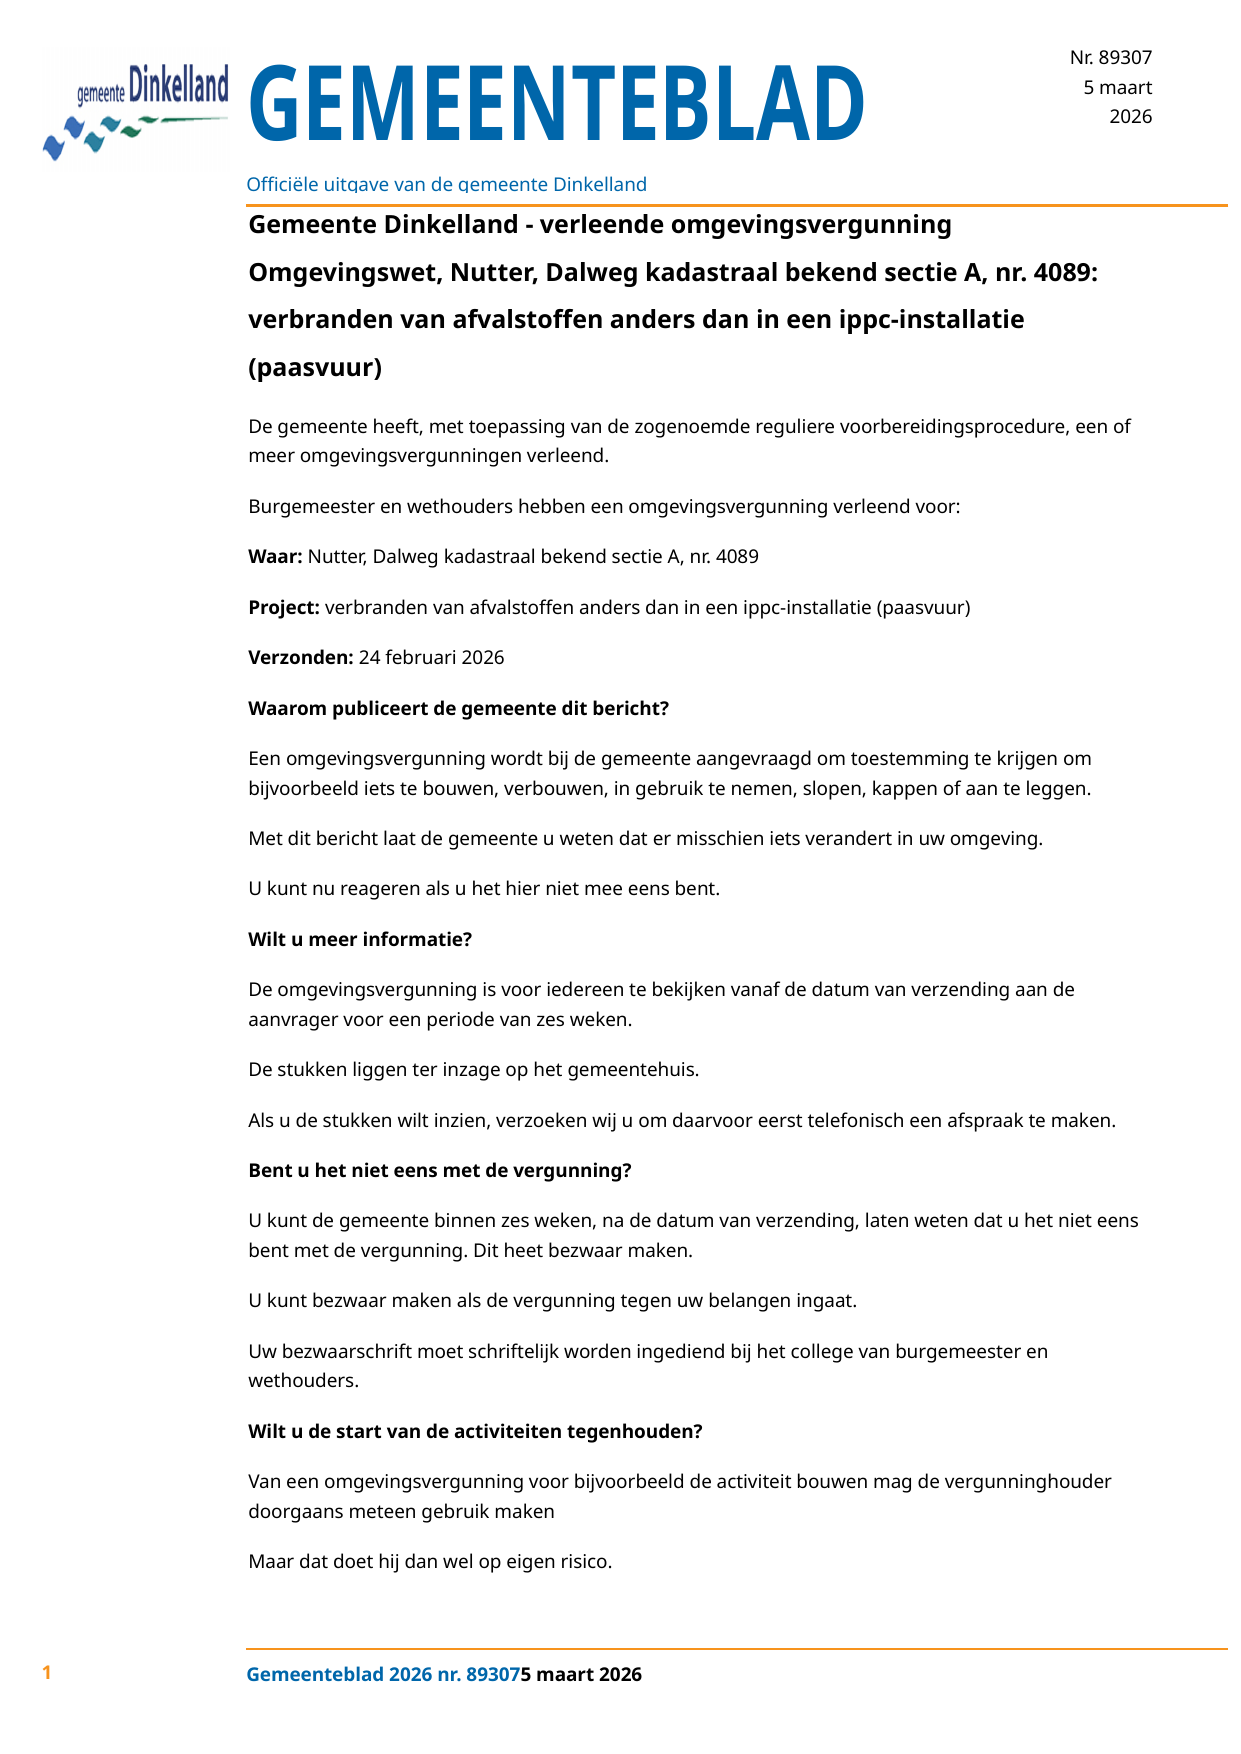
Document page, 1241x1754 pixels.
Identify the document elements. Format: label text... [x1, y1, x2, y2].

text Als u de stukken wilt inzien, verzoeken wij u om daarvoor eerst telefonisch een afspraak te maken. [248, 1107, 1152, 1133]
text Gemeente Dinkelland - verleende omgevingsvergunning Omgevingswet, Nutter, Dalweg kadastraal bekend sectie A, nr. 4089: verbranden van afvalstoffen anders dan in een ippc-installatie (paasvuur) [248, 207, 1152, 384]
text U kunt bezwaar maken als de vergunning tegen uw belangen ingaat. [248, 1288, 1152, 1313]
picture [41, 47, 231, 172]
text Waar: Nutter, Dalweg kadastraal bekend sectie A, nr. 4089 [248, 543, 1152, 569]
text U kunt de gemeente binnen zes weken, na de datum van verzending, laten weten dat u het niet eens bent met de vergunning. Dit heet bezwaar maken. [248, 1208, 1152, 1263]
text Met dit bericht laat de gemeente u weten dat er misschien iets verandert in uw omgeving. [248, 825, 1152, 851]
text U kunt nu reageren als u het hier niet mee eens bent. [248, 876, 1152, 901]
text De gemeente heeft, met toepassing van de zogenoemde reguliere voorbereidingsprocedure, een of meer omgevingsvergunningen verleend. [248, 413, 1152, 468]
text Waarom publiceert de gemeente dit bericht? [248, 695, 1152, 721]
text Bent u het niet eens met de vergunning? [248, 1157, 1152, 1183]
text Een omgevingsvergunning wordt bij de gemeente aangevraagd om toestemming te krijgen om bijvoorbeeld iets te bouwen, verbouwen, in gebruik te nemen, slopen, kappen of aan te leggen. [248, 745, 1152, 801]
text Verzonden: 24 februari 2026 [248, 644, 1152, 670]
text De stukken liggen ter inzage op het gemeentehuis. [248, 1056, 1152, 1082]
text Wilt u de start van de activiteiten tegenhouden? [248, 1418, 1152, 1444]
text Burgemeester en wethouders hebben een omgevingsvergunning verleend voor: [248, 493, 1152, 519]
text Wilt u meer informatie? [248, 926, 1152, 952]
text Maar dat doet hij dan wel op eigen risico. [248, 1548, 1152, 1574]
text Van een omgevingsvergunning voor bijvoorbeeld de activiteit bouwen mag de vergunninghouder doorgaans meteen gebruik maken [248, 1468, 1152, 1524]
text De omgevingsvergunning is voor iedereen te bekijken vanaf de datum van verzending aan de aanvrager voor een periode van zes weken. [248, 976, 1152, 1032]
text Uw bezwaarschrift moet schriftelijk worden ingediend bij het college van burgemeester en wethouders. [248, 1338, 1152, 1393]
text Project: verbranden van afvalstoffen anders dan in een ippc-installatie (paasvuur) [248, 594, 1152, 620]
